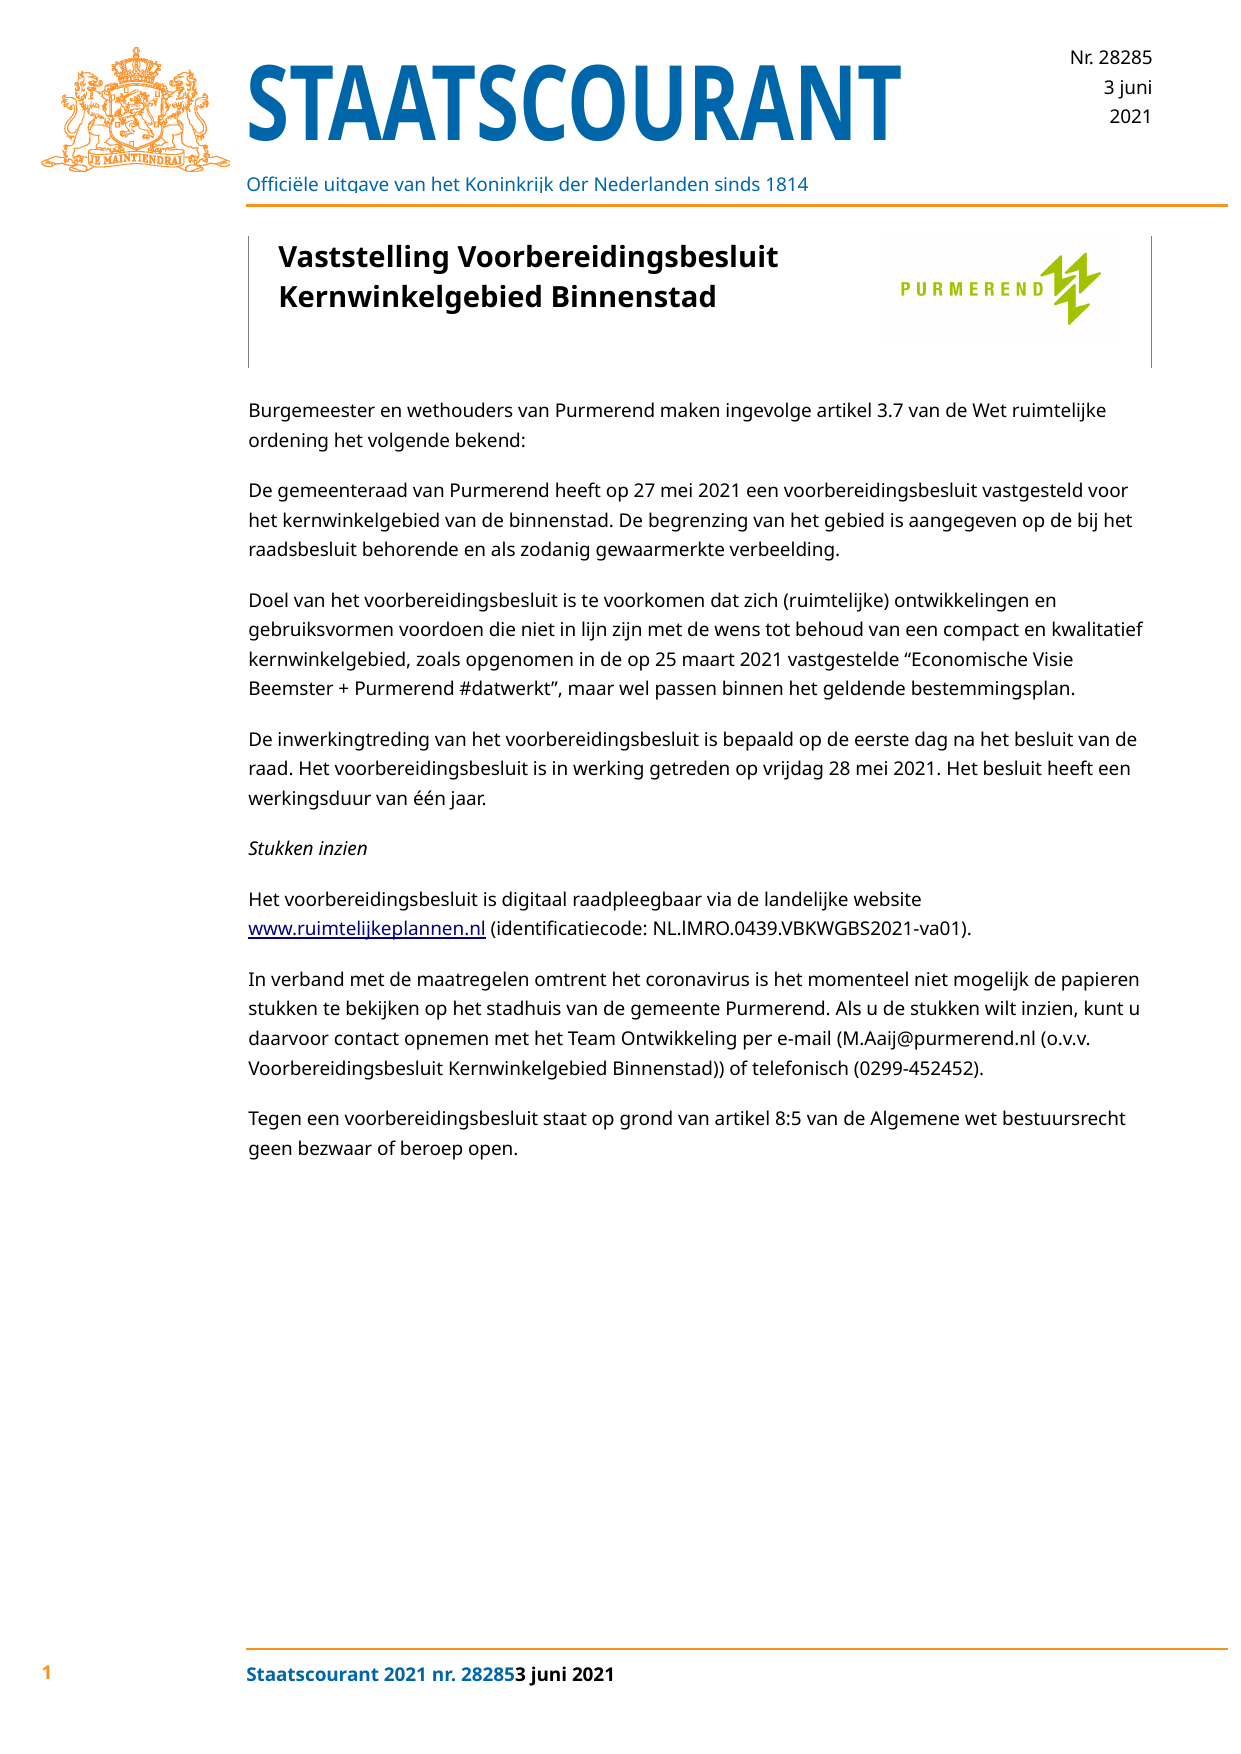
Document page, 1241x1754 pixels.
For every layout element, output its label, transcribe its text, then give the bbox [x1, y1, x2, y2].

text In verband met de maatregelen omtrent het coronavirus is het momenteel niet mogelijk de papieren stukken te bekijken op het stadhuis van de gemeente Purmerend. Als u de stukken wilt inzien, kunt u daarvoor contact opnemen met het Team Ontwikkeling per e-mail (M.Aaij@purmerend.nl (o.v.v. Voorbereidingsbesluit Kernwinkelgebied Binnenstad)) of telefonisch (0299-452452). [248, 966, 1152, 1080]
table_header Vaststelling Voorbereidingsbesluit Kernwinkelgebied Binnenstad [249, 236, 850, 368]
text Tegen een voorbereidingsbesluit staat op grond van artikel 8:5 van de Algemene wet bestuursrecht geen bezwaar of beroep open. [248, 1105, 1152, 1160]
text Doel van het voorbereidingsbesluit is te voorkomen dat zich (ruimtelijke) ontwikkelingen en gebruiksvormen voordoen die niet in lijn zijn met de wens tot behoud van een compact en kwalitatief kernwinkelgebied, zoals opgenomen in de op 25 maart 2021 vastgestelde “Economische Visie Beemster + Purmerend #datwerkt”, maar wel passen binnen het geldende bestemmingsplan. [248, 587, 1152, 701]
text Burgemeester en wethouders van Purmerend maken ingevolge artikel 3.7 van de Wet ruimtelijke ordening het volgende bekend: [248, 397, 1152, 452]
picture [41, 47, 231, 172]
text Het voorbereidingsbesluit is digitaal raadpleegbaar via de landelijke website www.ruimtelijkeplannen.nl (identificatiecode: NL.lMRO.0439.VBKWGBS2021-va01). [248, 886, 1152, 941]
text De gemeenteraad van Purmerend heeft op 27 mei 2021 een voorbereidingsbesluit vastgesteld voor het kernwinkelgebied van de binnenstad. De begrenzing van het gebied is aangegeven op de bij het raadsbesluit behorende en als zodanig gewaarmerkte verbeelding. [248, 477, 1152, 562]
text Stukken inzien [248, 836, 1152, 861]
picture [882, 236, 1119, 342]
table_header [850, 236, 1151, 368]
text De inwerkingtreding van het voorbereidingsbesluit is bepaald op de eerste dag na het besluit van de raad. Het voorbereidingsbesluit is in werking getreden op vrijdag 28 mei 2021. Het besluit heeft een werkingsduur van één jaar. [248, 726, 1152, 811]
